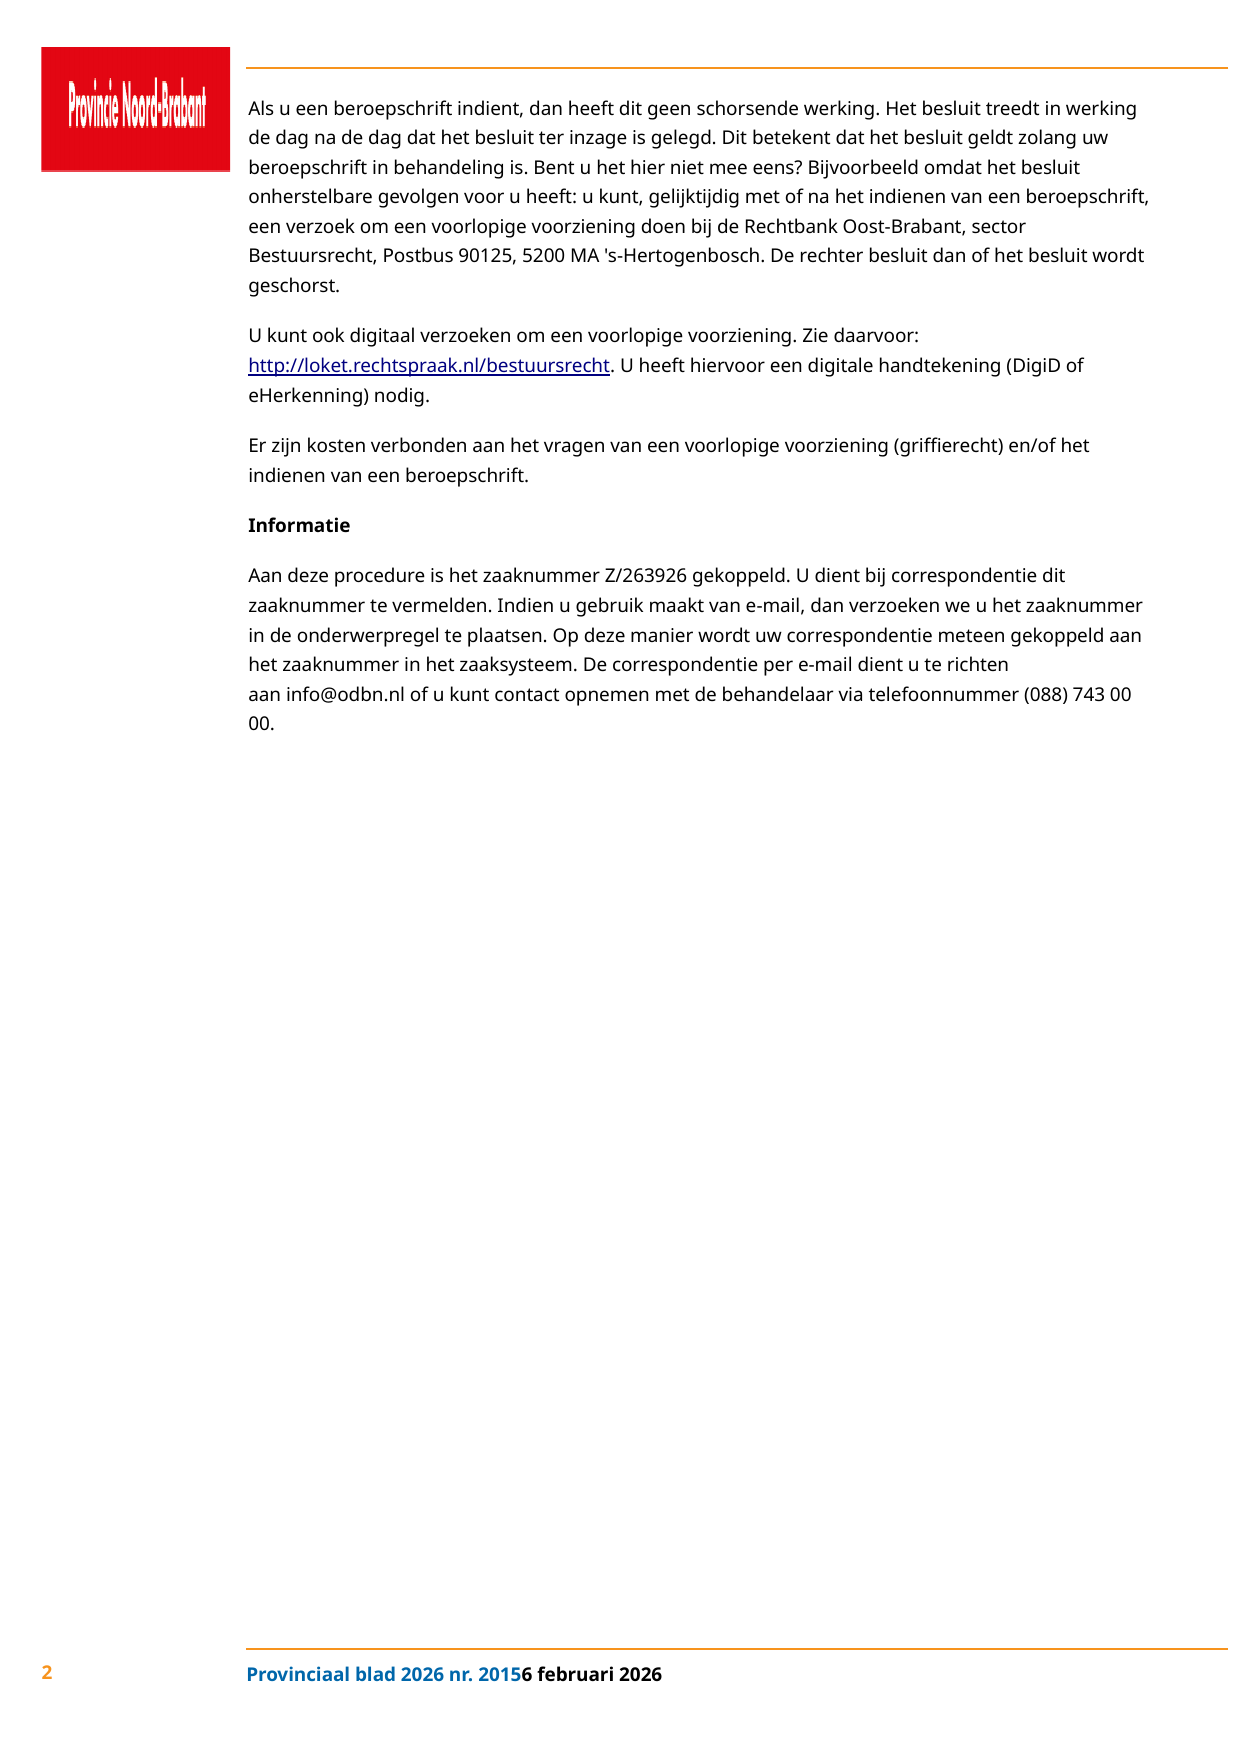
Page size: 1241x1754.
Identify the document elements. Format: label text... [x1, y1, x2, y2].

text U kunt ook digitaal verzoeken om een voorlopige voorziening. Zie daarvoor: http://loket.rechtspraak.nl/bestuursrecht. U heeft hiervoor een digitale handtekening (DigiD of eHerkenning) nodig. [248, 323, 1152, 408]
text Aan deze procedure is het zaaknummer Z/263926 gekoppeld. U dient bij correspondentie dit zaaknummer te vermelden. Indien u gebruik maakt van e-mail, dan verzoeken we u het zaaknummer in de onderwerpregel te plaatsen. Op deze manier wordt uw correspondentie meteen gekoppeld aan het zaaknummer in het zaaksysteem. De correspondentie per e-mail dient u te richten aan info@odbn.nl of u kunt contact opnemen met de behandelaar via telefoonnummer (088) 743 00 00. [248, 563, 1152, 736]
text Als u een beroepschrift indient, dan heeft dit geen schorsende werking. Het besluit treedt in werking de dag na de dag dat het besluit ter inzage is gelegd. Dit betekent dat het besluit geldt zolang uw beroepschrift in behandeling is. Bent u het hier niet mee eens? Bijvoorbeeld omdat het besluit onherstelbare gevolgen voor u heeft: u kunt, gelijktijdig met of na het indienen van een beroepschrift, een verzoek om een voorlopige voorziening doen bij de Rechtbank Oost-Brabant, sector Bestuursrecht, Postbus 90125, 5200 MA 's‑Hertogenbosch. De rechter besluit dan of het besluit wordt geschorst. [248, 95, 1152, 298]
picture [41, 47, 231, 172]
text Informatie [248, 512, 1152, 538]
text Er zijn kosten verbonden aan het vragen van een voorlopige voorziening (griffierecht) en/of het indienen van een beroepschrift. [248, 432, 1152, 488]
